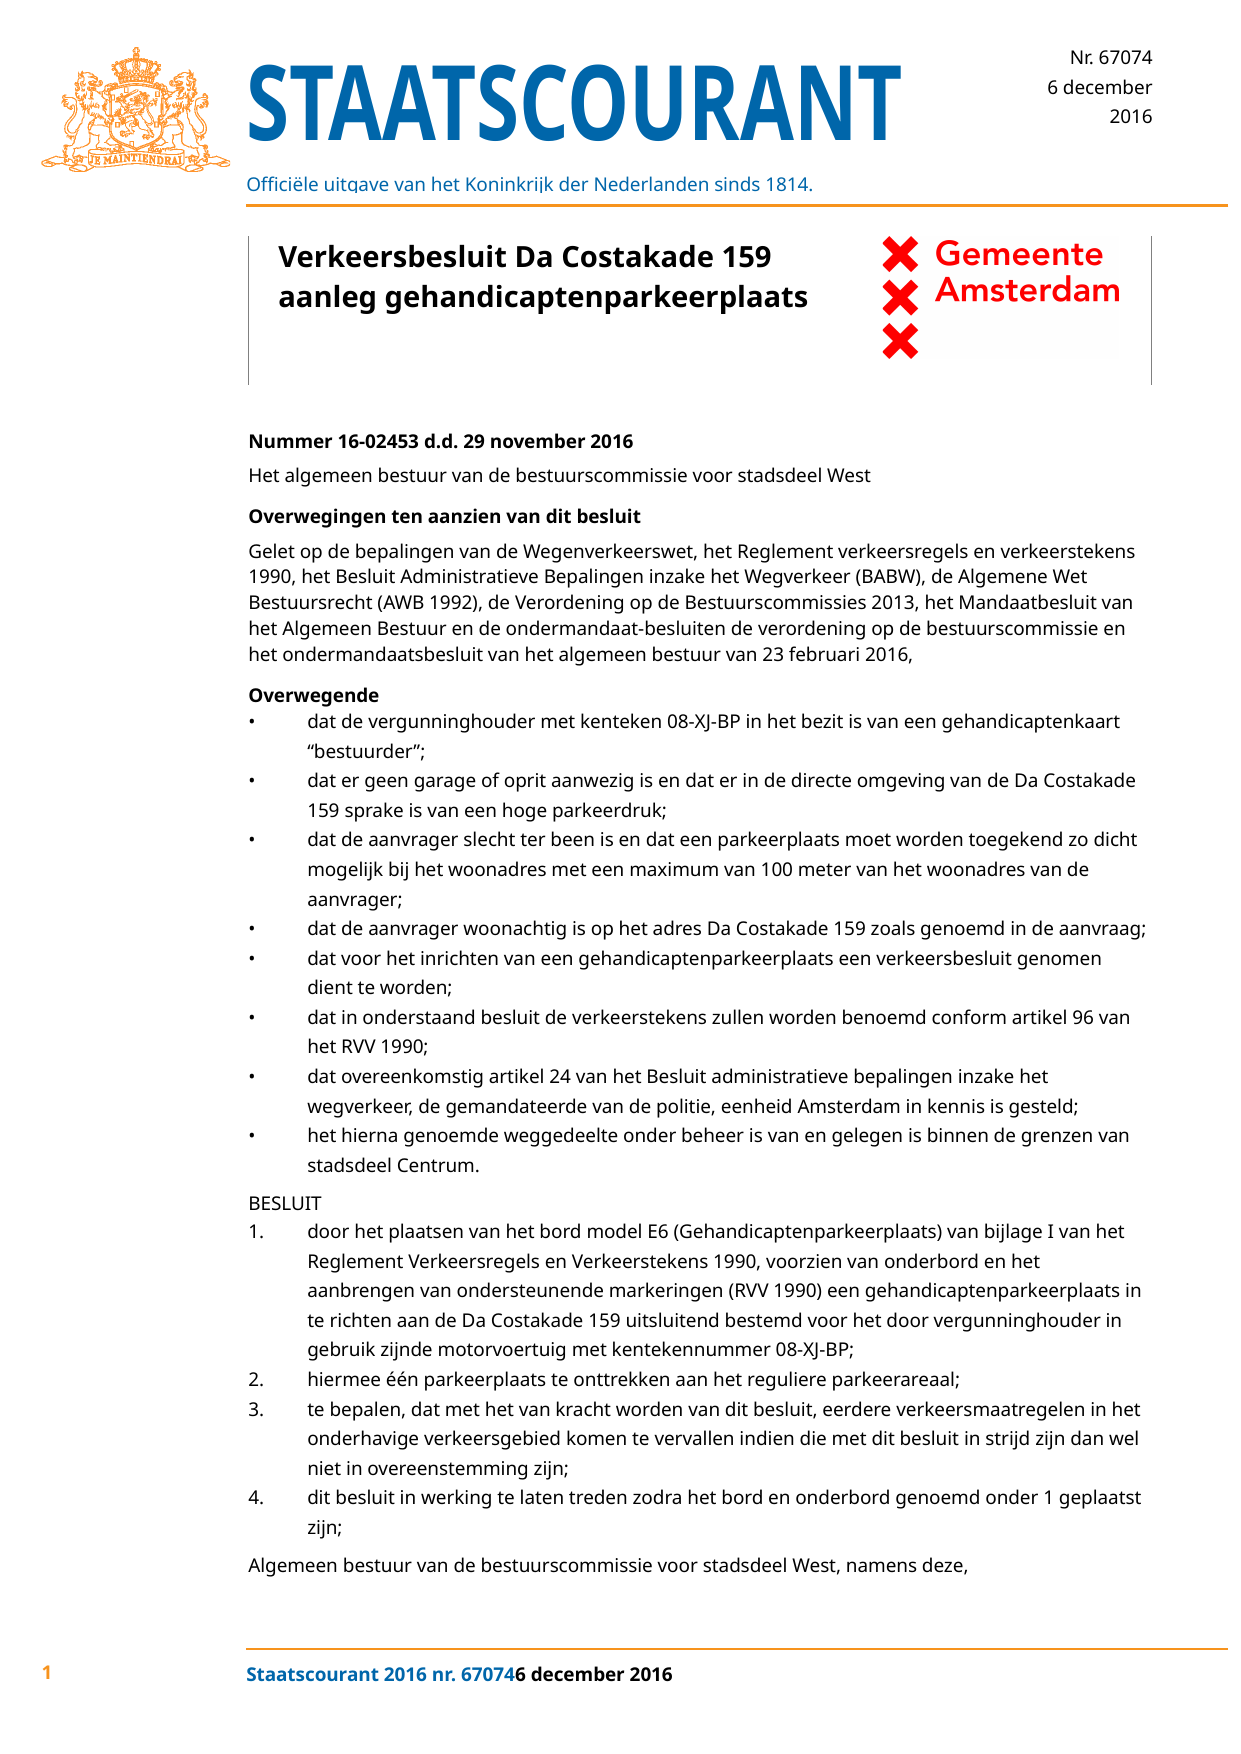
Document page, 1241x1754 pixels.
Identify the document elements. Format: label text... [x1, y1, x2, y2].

list het hierna genoemde weggedeelte onder beheer is van en gelegen is binnen de grenzen van stadsdeel Centrum. [248, 1122, 1152, 1178]
list dat er geen garage of oprit aanwezig is en dat er in de directe omgeving van de Da Costakade 159 sprake is van een hoge parkeerdruk; [248, 767, 1152, 823]
list dat de aanvrager woonachtig is op het adres Da Costakade 159 zoals genoemd in de aanvraag; [248, 915, 1152, 941]
text Algemeen bestuur van de bestuurscommissie voor stadsdeel West, namens deze, [248, 1552, 1152, 1578]
text Overwegingen ten aanzien van dit besluit [248, 504, 1152, 529]
list hiermee één parkeerplaats te onttrekken aan het reguliere parkeerareaal; [248, 1366, 1152, 1392]
text Het algemeen bestuur van de bestuurscommissie voor stadsdeel West [248, 462, 1152, 488]
table_header [850, 236, 1151, 385]
text BESLUIT [248, 1190, 1152, 1216]
list door het plaatsen van het bord model E6 (Gehandicaptenparkeerplaats) van bijlage I van het Reglement Verkeersregels en Verkeerstekens 1990, voorzien van onderbord en het aanbrengen van ondersteunende markeringen (RVV 1990) een gehandicaptenparkeerplaats in te richten aan de Da Costakade 159 uitsluitend bestemd voor het door vergunninghouder in gebruik zijnde motorvoertuig met kentekennummer 08-XJ-BP; [248, 1218, 1152, 1362]
text Overwegende [248, 683, 1152, 708]
list dat in onderstaand besluit de verkeerstekens zullen worden benoemd conform artikel 96 van het RVV 1990; [248, 1004, 1152, 1059]
list dit besluit in werking te laten treden zodra het bord en onderbord genoemd onder 1 geplaatst zijn; [248, 1484, 1152, 1540]
list dat de aanvrager slecht ter been is en dat een parkeerplaats moet worden toegekend zo dicht mogelijk bij het woonadres met een maximum van 100 meter van het woonadres van de aanvrager; [248, 827, 1152, 912]
list te bepalen, dat met het van kracht worden van dit besluit, eerdere verkeersmaatregelen in het onderhavige verkeersgebied komen te vervallen indien die met dit besluit in strijd zijn dan wel niet in overeenstemming zijn; [248, 1396, 1152, 1481]
list dat overeenkomstig artikel 24 van het Besluit administratieve bepalingen inzake het wegverkeer, de gemandateerde van de politie, eenheid Amsterdam in kennis is gesteld; [248, 1063, 1152, 1119]
list dat voor het inrichten van een gehandicaptenparkeerplaats een verkeersbesluit genomen dient te worden; [248, 945, 1152, 1000]
picture [882, 236, 1119, 359]
text Gelet op de bepalingen van de Wegenverkeerswet, het Reglement verkeersregels en verkeerstekens 1990, het Besluit Administratieve Bepalingen inzake het Wegverkeer (BABW), de Algemene Wet Bestuursrecht (AWB 1992), de Verordening op de Bestuurscommissies 2013, het Mandaatbesluit van het Algemeen Bestuur en de ondermandaat-besluiten de verordening op de bestuurscommissie en het ondermandaatsbesluit van het algemeen bestuur van 23 februari 2016, [248, 538, 1152, 666]
text Nummer 16-02453 d.d. 29 november 2016 [248, 428, 1152, 453]
picture [41, 47, 231, 172]
table_header Verkeersbesluit Da Costakade 159 aanleg gehandicaptenparkeerplaats [249, 236, 850, 385]
list dat de vergunninghouder met kenteken 08-XJ-BP in het bezit is van een gehandicaptenkaart “bestuurder”; [248, 708, 1152, 764]
